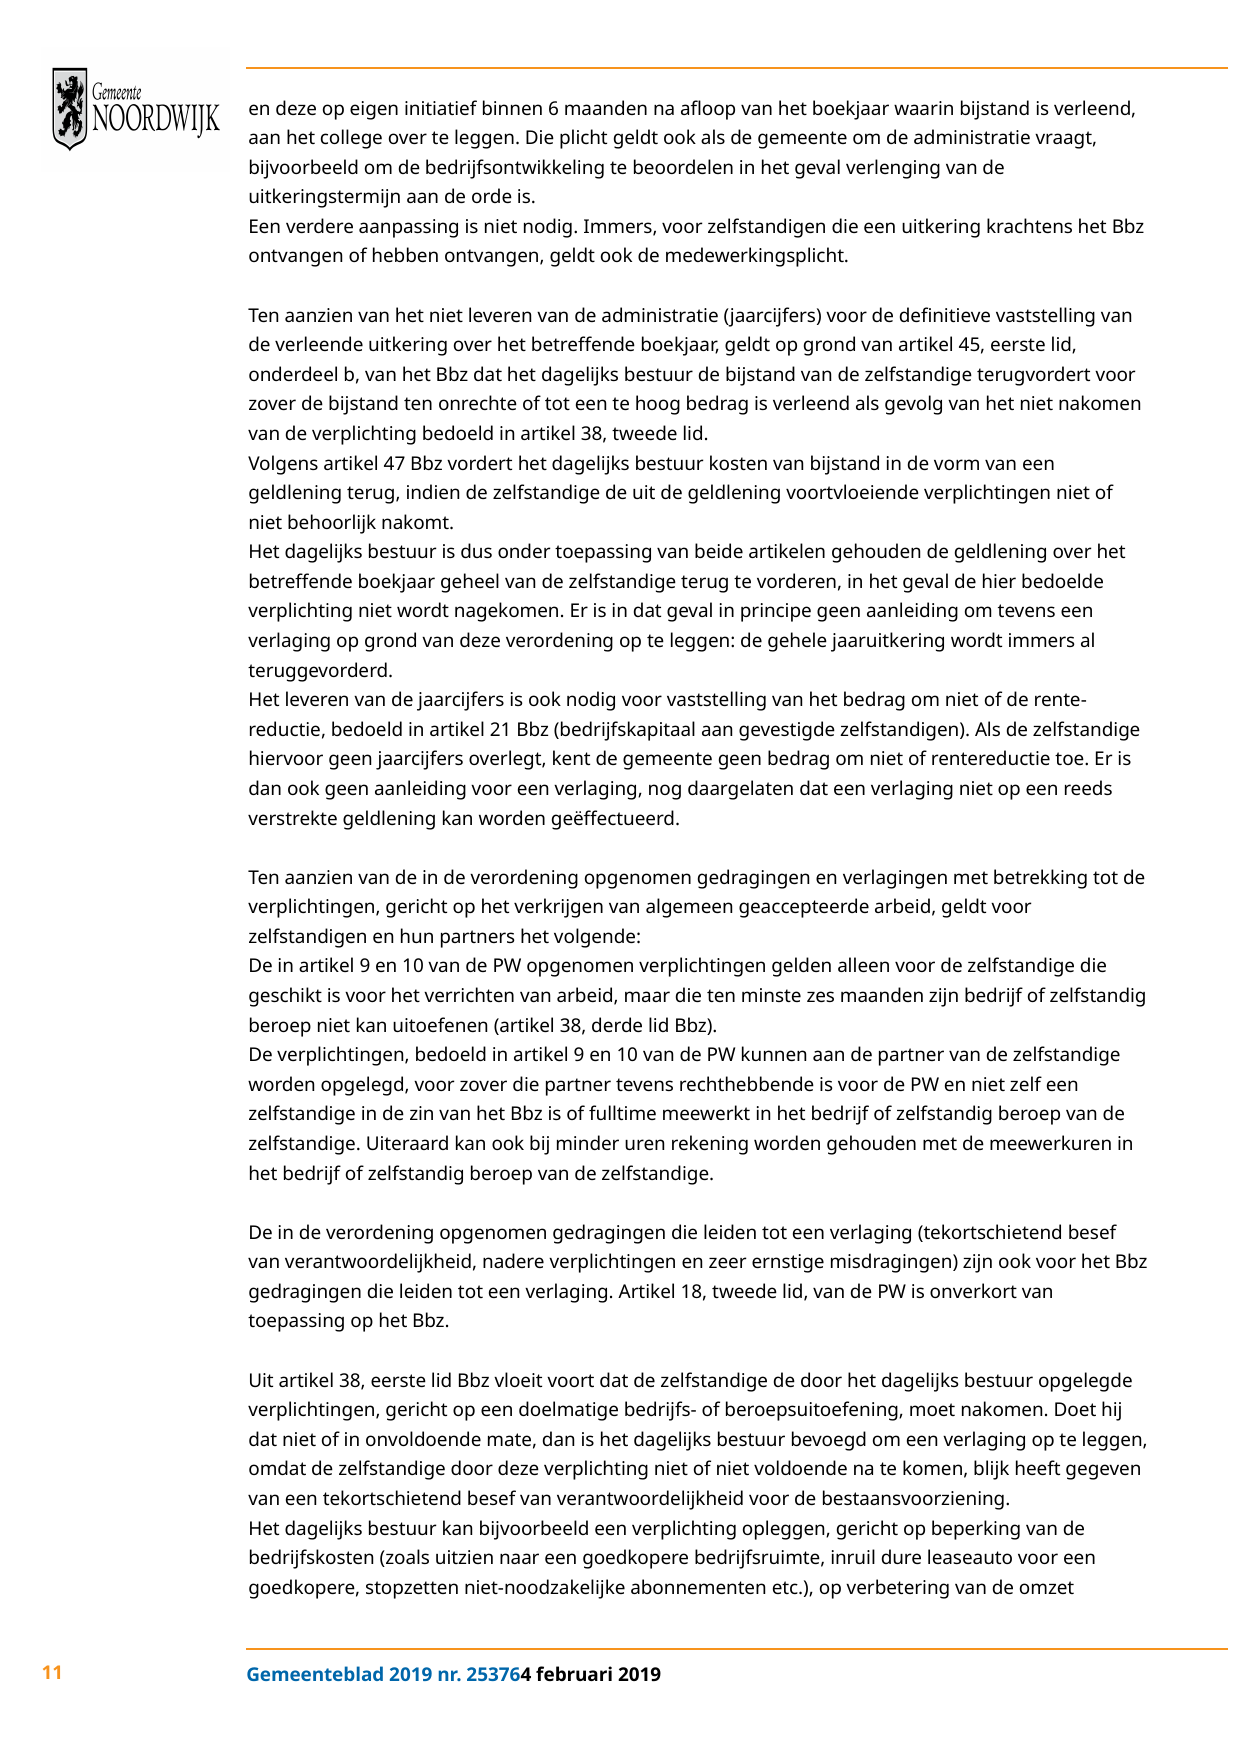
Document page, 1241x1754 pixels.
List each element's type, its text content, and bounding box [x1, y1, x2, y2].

text Een verdere aanpassing is niet nodig. Immers, voor zelfstandigen die een uitkering krachtens het Bbz ontvangen of hebben ontvangen, geldt ook de medewerkingsplicht. [248, 213, 1152, 268]
text De in artikel 9 en 10 van de PW opgenomen verplichtingen gelden alleen voor de zelfstandige die geschikt is voor het verrichten van arbeid, maar die ten minste zes maanden zijn bedrijf of zelfstandig beroep niet kan uitoefenen (artikel 38, derde lid Bbz). [248, 953, 1152, 1038]
text en deze op eigen initiatief binnen 6 maanden na afloop van het boekjaar waarin bijstand is verleend, aan het college over te leggen. Die plicht geldt ook als de gemeente om de administratie vraagt, bijvoorbeeld om de bedrijfsontwikkeling te beoordelen in het geval verlenging van de uitkeringstermijn aan de orde is. [248, 95, 1152, 209]
text Het leveren van de jaarcijfers is ook nodig voor vaststelling van het bedrag om niet of de rente-reductie, bedoeld in artikel 21 Bbz (bedrijfskapitaal aan gevestigde zelfstandigen). Als de zelfstandige hiervoor geen jaarcijfers overlegt, kent de gemeente geen bedrag om niet of rentereductie toe. Er is dan ook geen aanleiding voor een verlaging, nog daargelaten dat een verlaging niet op een reeds verstrekte geldlening kan worden geëffectueerd. [248, 686, 1152, 831]
text Het dagelijks bestuur kan bijvoorbeeld een verplichting opleggen, gericht op beperking van de bedrijfskosten (zoals uitzien naar een goedkopere bedrijfsruimte, inruil dure leaseauto voor een goedkopere, stopzetten niet-noodzakelijke abonnementen etc.), op verbetering van de omzet [248, 1515, 1152, 1600]
picture [41, 47, 231, 172]
text De in de verordening opgenomen gedragingen die leiden tot een verlaging (tekortschietend besef van verantwoordelijkheid, nadere verplichtingen en zeer ernstige misdragingen) zijn ook voor het Bbz gedragingen die leiden tot een verlaging. Artikel 18, tweede lid, van de PW is onverkort van toepassing op het Bbz. [248, 1219, 1152, 1333]
text Volgens artikel 47 Bbz vordert het dagelijks bestuur kosten van bijstand in de vorm van een geldlening terug, indien de zelfstandige de uit de geldlening voortvloeiende verplichtingen niet of niet behoorlijk nakomt. [248, 450, 1152, 535]
text De verplichtingen, bedoeld in artikel 9 en 10 van de PW kunnen aan de partner van de zelfstandige worden opgelegd, voor zover die partner tevens rechthebbende is voor de PW en niet zelf een zelfstandige in de zin van het Bbz is of fulltime meewerkt in het bedrijf of zelfstandig beroep van de zelfstandige. Uiteraard kan ook bij minder uren rekening worden gehouden met de meewerkuren in het bedrijf of zelfstandig beroep van de zelfstandige. [248, 1041, 1152, 1186]
text Het dagelijks bestuur is dus onder toepassing van beide artikelen gehouden de geldlening over het betreffende boekjaar geheel van de zelfstandige terug te vorderen, in het geval de hier bedoelde verplichting niet wordt nagekomen. Er is in dat geval in principe geen aanleiding om tevens een verlaging op grond van deze verordening op te leggen: de gehele jaaruitkering wordt immers al teruggevorderd. [248, 538, 1152, 683]
text Ten aanzien van de in de verordening opgenomen gedragingen en verlagingen met betrekking tot de verplichtingen, gericht op het verkrijgen van algemeen geaccepteerde arbeid, geldt voor zelfstandigen en hun partners het volgende: [248, 864, 1152, 949]
text Ten aanzien van het niet leveren van de administratie (jaarcijfers) voor de definitieve vaststelling van de verleende uitkering over het betreffende boekjaar, geldt op grond van artikel 45, eerste lid, onderdeel b, van het Bbz dat het dagelijks bestuur de bijstand van de zelfstandige terugvordert voor zover de bijstand ten onrechte of tot een te hoog bedrag is verleend als gevolg van het niet nakomen van de verplichting bedoeld in artikel 38, tweede lid. [248, 302, 1152, 446]
text Uit artikel 38, eerste lid Bbz vloeit voort dat de zelfstandige de door het dagelijks bestuur opgelegde verplichtingen, gericht op een doelmatige bedrijfs- of beroepsuitoefening, moet nakomen. Doet hij dat niet of in onvoldoende mate, dan is het dagelijks bestuur bevoegd om een verlaging op te leggen, omdat de zelfstandige door deze verplichting niet of niet voldoende na te komen, blijk heeft gegeven van een tekortschietend besef van verantwoordelijkheid voor de bestaansvoorziening. [248, 1367, 1152, 1511]
